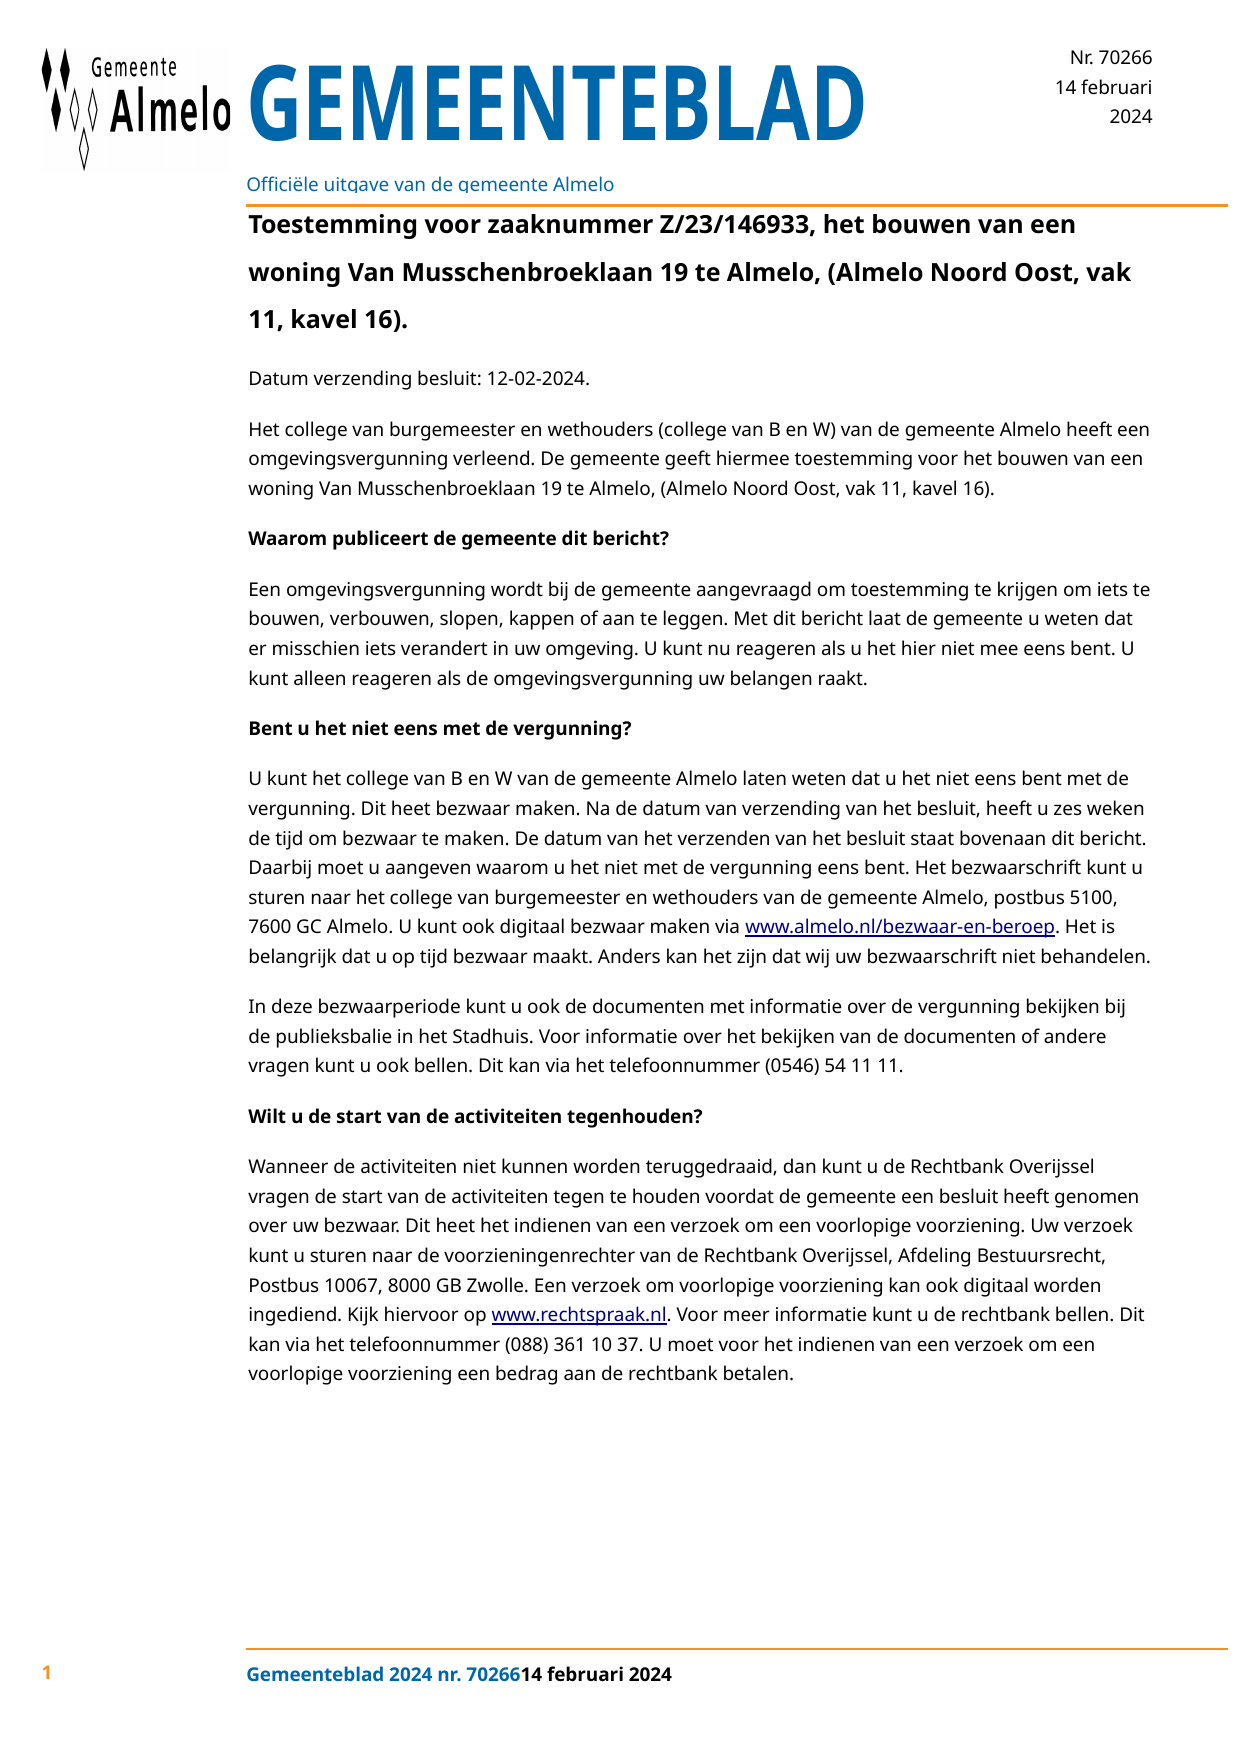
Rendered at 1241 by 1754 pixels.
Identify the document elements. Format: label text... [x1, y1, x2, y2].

text Wanneer de activiteiten niet kunnen worden teruggedraaid, dan kunt u de Rechtbank Overijssel vragen de start van de activiteiten tegen te houden voordat de gemeente een besluit heeft genomen over uw bezwaar. Dit heet het indienen van een verzoek om een voorlopige voorziening. Uw verzoek kunt u sturen naar de voorzieningenrechter van de Rechtbank Overijssel, Afdeling Bestuursrecht, Postbus 10067, 8000 GB Zwolle. Een verzoek om voorlopige voorziening kan ook digitaal worden ingediend. Kijk hiervoor op www.rechtspraak.nl. Voor meer informatie kunt u de rechtbank bellen. Dit kan via het telefoonnummer (088) 361 10 37. U moet voor het indienen van een verzoek om een voorlopige voorziening een bedrag aan de rechtbank betalen. [248, 1153, 1152, 1386]
text Datum verzending besluit: 12-02-2024. [248, 366, 1152, 391]
text Bent u het niet eens met de vergunning? [248, 715, 1152, 741]
text Een omgevingsvergunning wordt bij de gemeente aangevraagd om toestemming te krijgen om iets te bouwen, verbouwen, slopen, kappen of aan te leggen. Met dit bericht laat de gemeente u weten dat er misschien iets verandert in uw omgeving. U kunt nu reageren als u het hier niet mee eens bent. U kunt alleen reageren als de omgevingsvergunning uw belangen raakt. [248, 576, 1152, 690]
text Toestemming voor zaaknummer Z/23/146933, het bouwen van een woning Van Musschenbroeklaan 19 te Almelo, (Almelo Noord Oost, vak 11, kavel 16). [248, 207, 1152, 336]
picture [41, 47, 231, 172]
text Waarom publiceert de gemeente dit bericht? [248, 526, 1152, 551]
text U kunt het college van B en W van de gemeente Almelo laten weten dat u het niet eens bent met de vergunning. Dit heet bezwaar maken. Na de datum van verzending van het besluit, heeft u zes weken de tijd om bezwaar te maken. De datum van het verzenden van het besluit staat bovenaan dit bericht. Daarbij moet u aangeven waarom u het niet met de vergunning eens bent. Het bezwaarschrift kunt u sturen naar het college van burgemeester en wethouders van de gemeente Almelo, postbus 5100, 7600 GC Almelo. U kunt ook digitaal bezwaar maken via www.almelo.nl/bezwaar-en-beroep. Het is belangrijk dat u op tijd bezwaar maakt. Anders kan het zijn dat wij uw bezwaarschrift niet behandelen. [248, 766, 1152, 969]
text Wilt u de start van de activiteiten tegenhouden? [248, 1103, 1152, 1129]
text Het college van burgemeester en wethouders (college van B en W) van de gemeente Almelo heeft een omgevingsvergunning verleend. De gemeente geeft hiermee toestemming voor het bouwen van een woning Van Musschenbroeklaan 19 te Almelo, (Almelo Noord Oost, vak 11, kavel 16). [248, 416, 1152, 501]
text In deze bezwaarperiode kunt u ook de documenten met informatie over de vergunning bekijken bij de publieksbalie in het Stadhuis. Voor informatie over het bekijken van de documenten of andere vragen kunt u ook bellen. Dit kan via het telefoonnummer (0546) 54 11 11. [248, 993, 1152, 1078]
